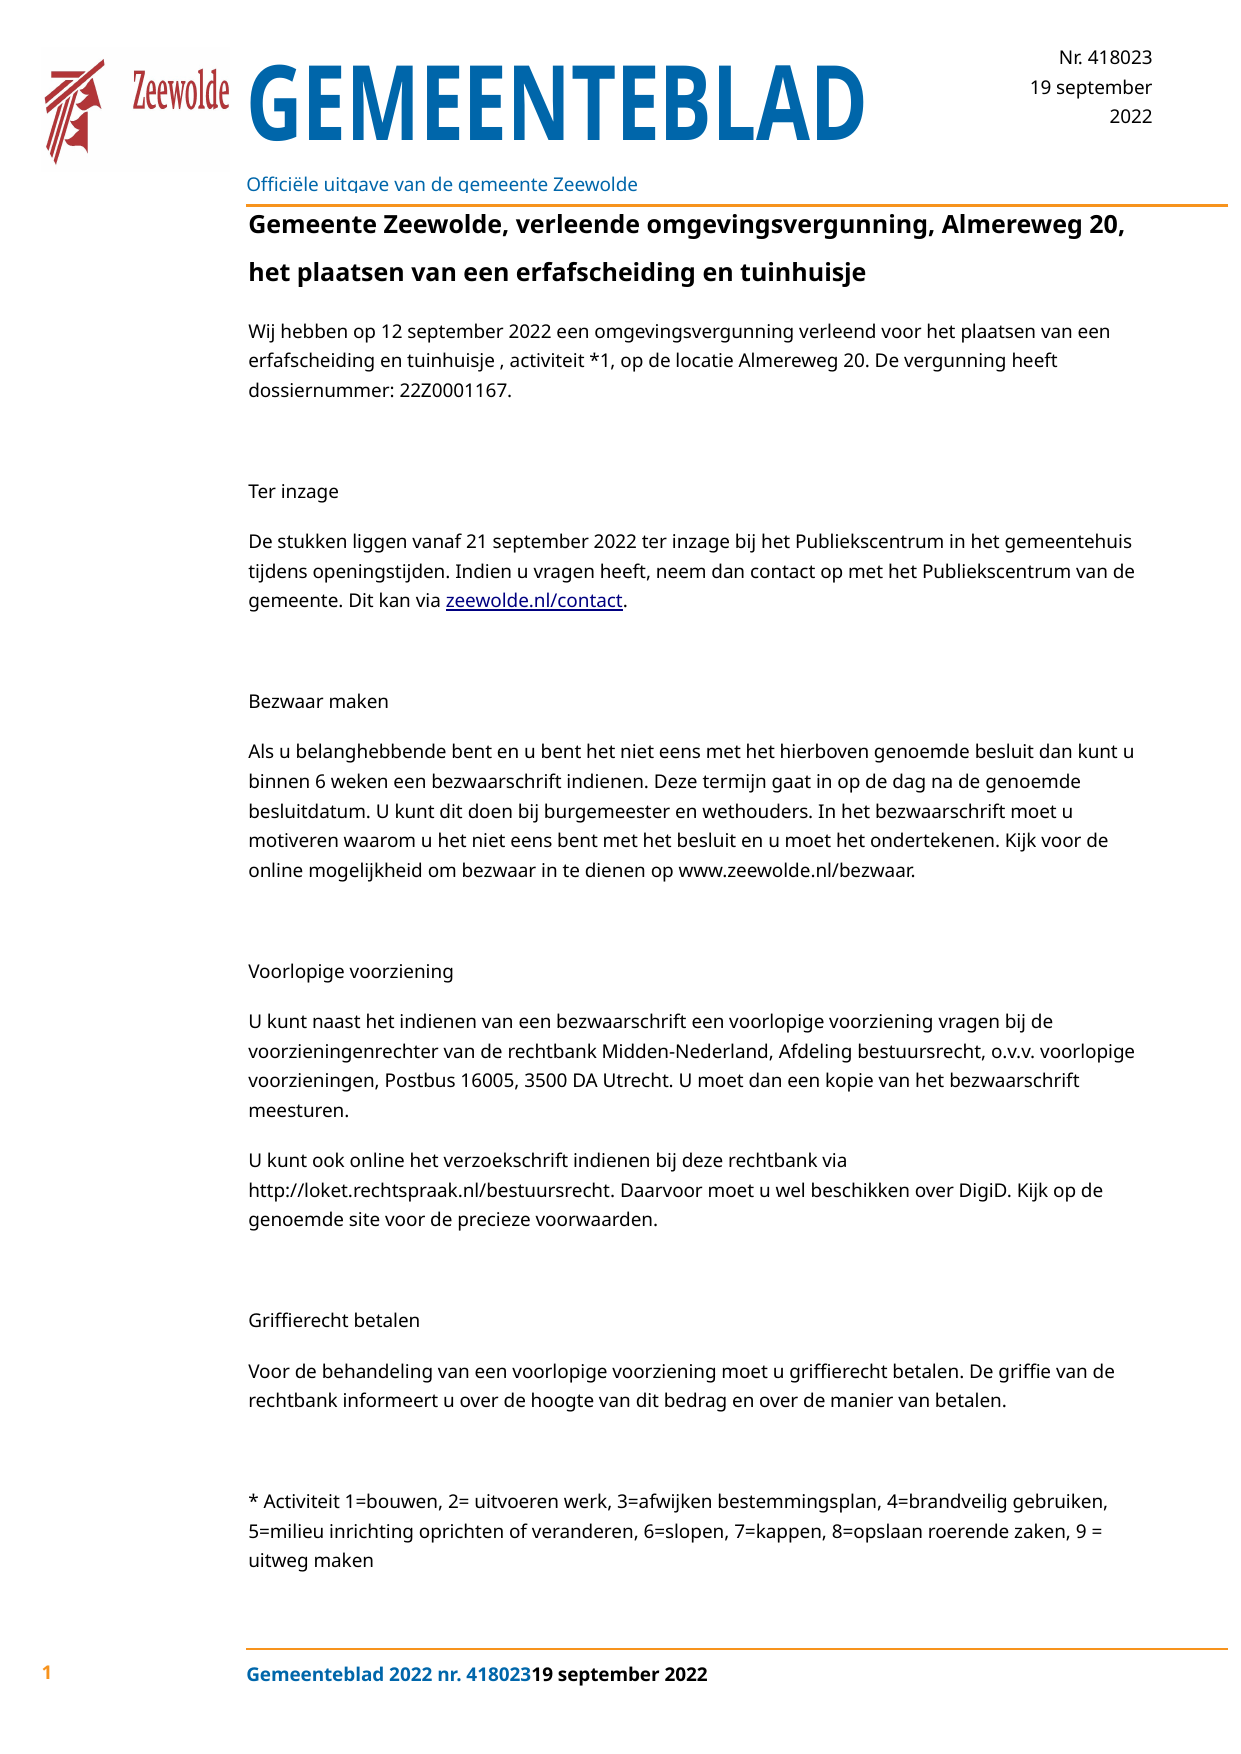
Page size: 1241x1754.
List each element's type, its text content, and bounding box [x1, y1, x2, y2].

text Voorlopige voorziening [248, 958, 1152, 984]
text U kunt ook online het verzoekschrift indienen bij deze rechtbank via http://loket.rechtspraak.nl/bestuursrecht. Daarvoor moet u wel beschikken over DigiD. Kijk op de genoemde site voor de precieze voorwaarden. [248, 1147, 1152, 1232]
picture [41, 47, 231, 172]
text U kunt naast het indienen van een bezwaarschrift een voorlopige voorziening vragen bij de voorzieningenrechter van de rechtbank Midden-Nederland, Afdeling bestuursrecht, o.v.v. voorlopige voorzieningen, Postbus 16005, 3500 DA Utrecht. U moet dan een kopie van het bezwaarschrift meesturen. [248, 1008, 1152, 1123]
text Ter inzage [248, 478, 1152, 504]
text Griffierecht betalen [248, 1307, 1152, 1333]
text Bezwaar maken [248, 688, 1152, 714]
text * Activiteit 1=bouwen, 2= uitvoeren werk, 3=afwijken bestemmingsplan, 4=brandveilig gebruiken, 5=milieu inrichting oprichten of veranderen, 6=slopen, 7=kappen, 8=opslaan roerende zaken, 9 = uitweg maken [248, 1488, 1152, 1573]
text Gemeente Zeewolde, verleende omgevingsvergunning, Almereweg 20, het plaatsen van een erfafscheiding en tuinhuisje [248, 207, 1152, 288]
text Wij hebben op 12 september 2022 een omgevingsvergunning verleend voor het plaatsen van een erfafscheiding en tuinhuisje , activiteit *1, op de locatie Almereweg 20. De vergunning heeft dossiernummer: 22Z0001167. [248, 318, 1152, 403]
text Als u belanghebbende bent en u bent het niet eens met het hierboven genoemde besluit dan kunt u binnen 6 weken een bezwaarschrift indienen. Deze termijn gaat in op de dag na de genoemde besluitdatum. U kunt dit doen bij burgemeester en wethouders. In het bezwaarschrift moet u motiveren waarom u het niet eens bent met het besluit en u moet het ondertekenen. Kijk voor de online mogelijkheid om bezwaar in te dienen op www.zeewolde.nl/bezwaar. [248, 739, 1152, 883]
text De stukken liggen vanaf 21 september 2022 ter inzage bij het Publiekscentrum in het gemeentehuis tijdens openingstijden. Indien u vragen heeft, neem dan contact op met het Publiekscentrum van de gemeente. Dit kan via zeewolde.nl/contact. [248, 528, 1152, 613]
text Voor de behandeling van een voorlopige voorziening moet u griffierecht betalen. De griffie van de rechtbank informeert u over de hoogte van dit bedrag en over de manier van betalen. [248, 1358, 1152, 1413]
